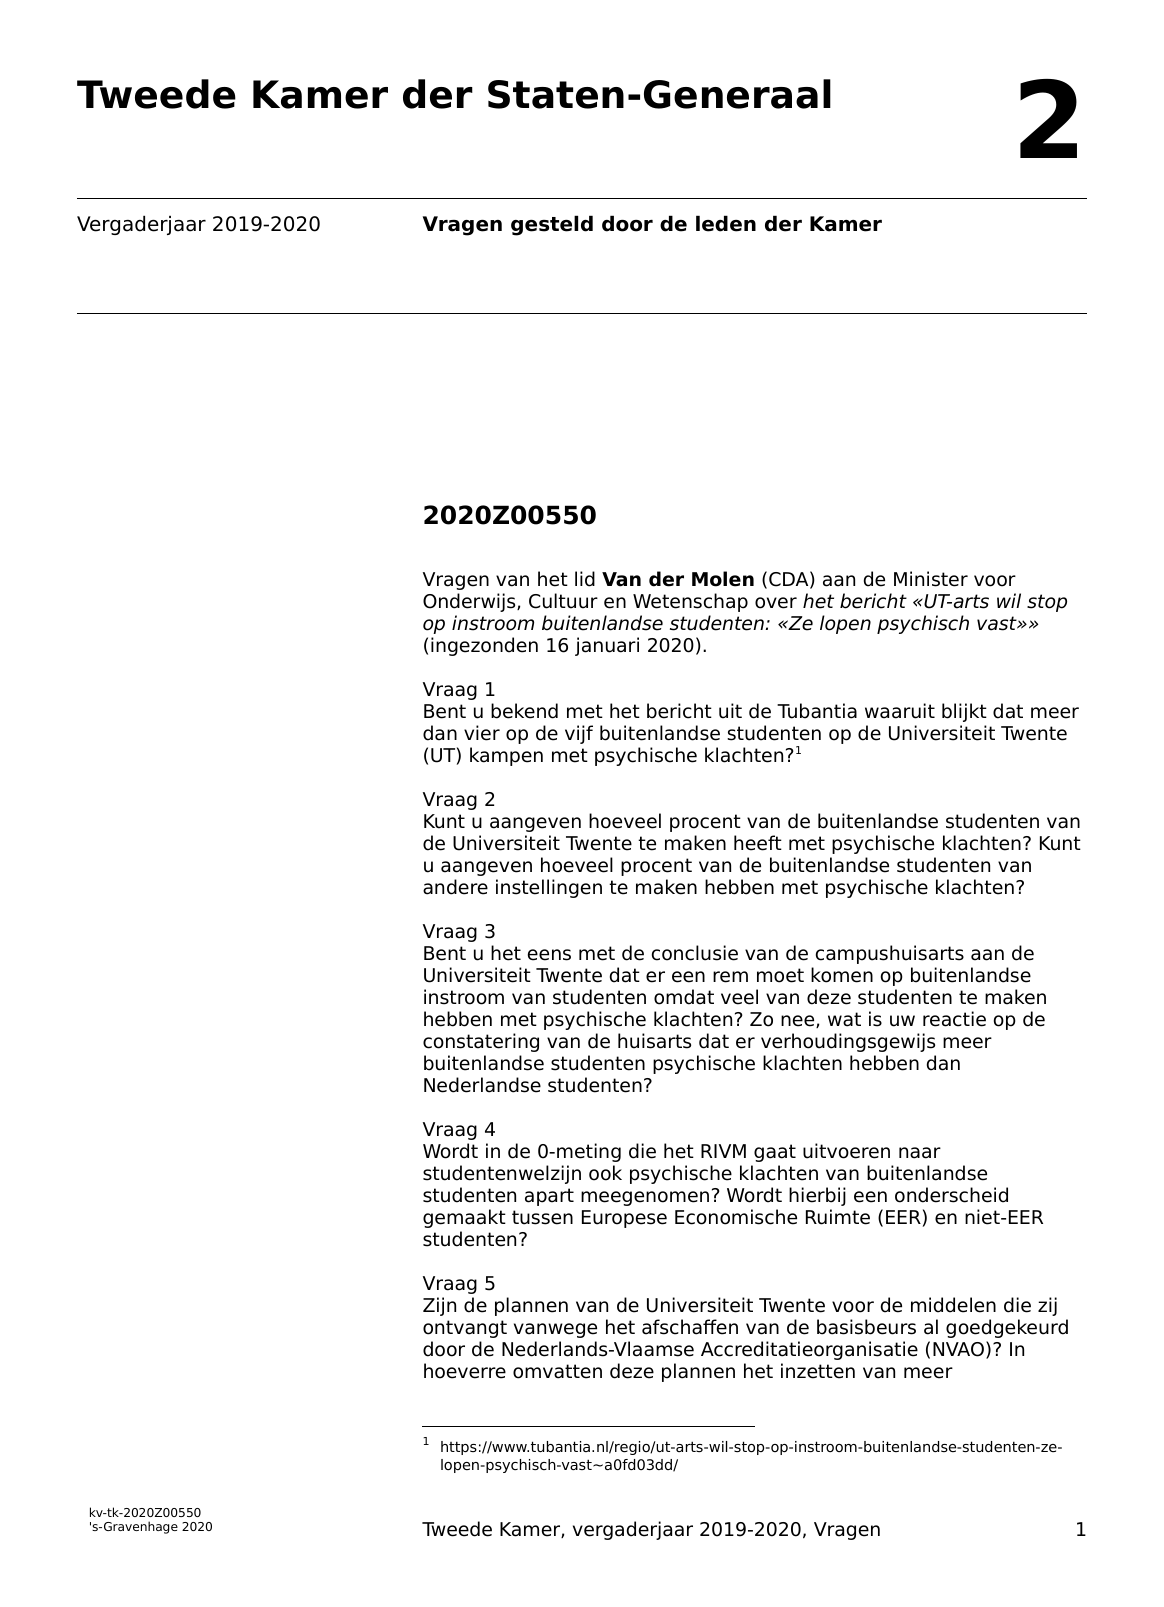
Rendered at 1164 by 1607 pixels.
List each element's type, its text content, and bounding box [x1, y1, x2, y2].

text Vraag 3 [422, 921, 1087, 943]
table_cell Vragen gesteld door de leden der Kamer [422, 199, 1087, 313]
text Vraag 1 [422, 679, 1087, 701]
text Vraag 2 [422, 789, 1087, 811]
text Vragen van het lid Van der Molen (CDA) aan de Minister voor Onderwijs, Cultuur en Wetenschap over het bericht «UT-arts wil stop op instroom buitenlandse studenten: «Ze lopen psychisch vast»» (ingezonden 16 januari 2020). [422, 569, 1087, 657]
table_header 2 [886, 59, 1087, 198]
text Bent u het eens met de conclusie van de campushuisarts aan de Universiteit Twente dat er een rem moet komen op buitenlandse instroom van studenten omdat veel van deze studenten te maken hebben met psychische klachten? Zo nee, wat is uw reactie op de constatering van de huisarts dat er verhoudingsgewijs meer buitenlandse studenten psychische klachten hebben dan Nederlandse studenten? [422, 943, 1087, 1097]
text Kunt u aangeven hoeveel procent van de buitenlandse studenten van de Universiteit Twente te maken heeft met psychische klachten? Kunt u aangeven hoeveel procent van de buitenlandse studenten van andere instellingen te maken hebben met psychische klachten? [422, 811, 1087, 899]
text 2020Z00550 [422, 501, 1087, 531]
text Vraag 4 [422, 1119, 1087, 1141]
table_header Tweede Kamer der Staten-Generaal [77, 59, 886, 198]
text https://www.tubantia.nl/regio/ut-arts-wil-stop-op-instroom-buitenlandse-studenten-ze-lopen-psychisch-vast~a0fd03dd/ [422, 1435, 1087, 1474]
text Vraag 5 [422, 1273, 1087, 1295]
text kv-tk-2020Z00550 [88, 1506, 323, 1520]
text 's-Gravenhage 2020 [88, 1520, 323, 1534]
text Bent u bekend met het bericht uit de Tubantia waaruit blijkt dat meer dan vier op de vijf buitenlandse studenten op de Universiteit Twente (UT) kampen met psychische klachten? [422, 701, 1087, 767]
table_cell Vergaderjaar 2019-2020 [77, 199, 422, 313]
text Zijn de plannen van de Universiteit Twente voor de middelen die zij ontvangt vanwege het afschaffen van de basisbeurs al goedgekeurd door de Nederlands-Vlaamse Accreditatieorganisatie (NVAO)? In hoeverre omvatten deze plannen het inzetten van meer [422, 1295, 1087, 1383]
text Wordt in de 0-meting die het RIVM gaat uitvoeren naar studentenwelzijn ook psychische klachten van buitenlandse studenten apart meegenomen? Wordt hierbij een onderscheid gemaakt tussen Europese Economische Ruimte (EER) en niet-EER studenten? [422, 1141, 1087, 1251]
